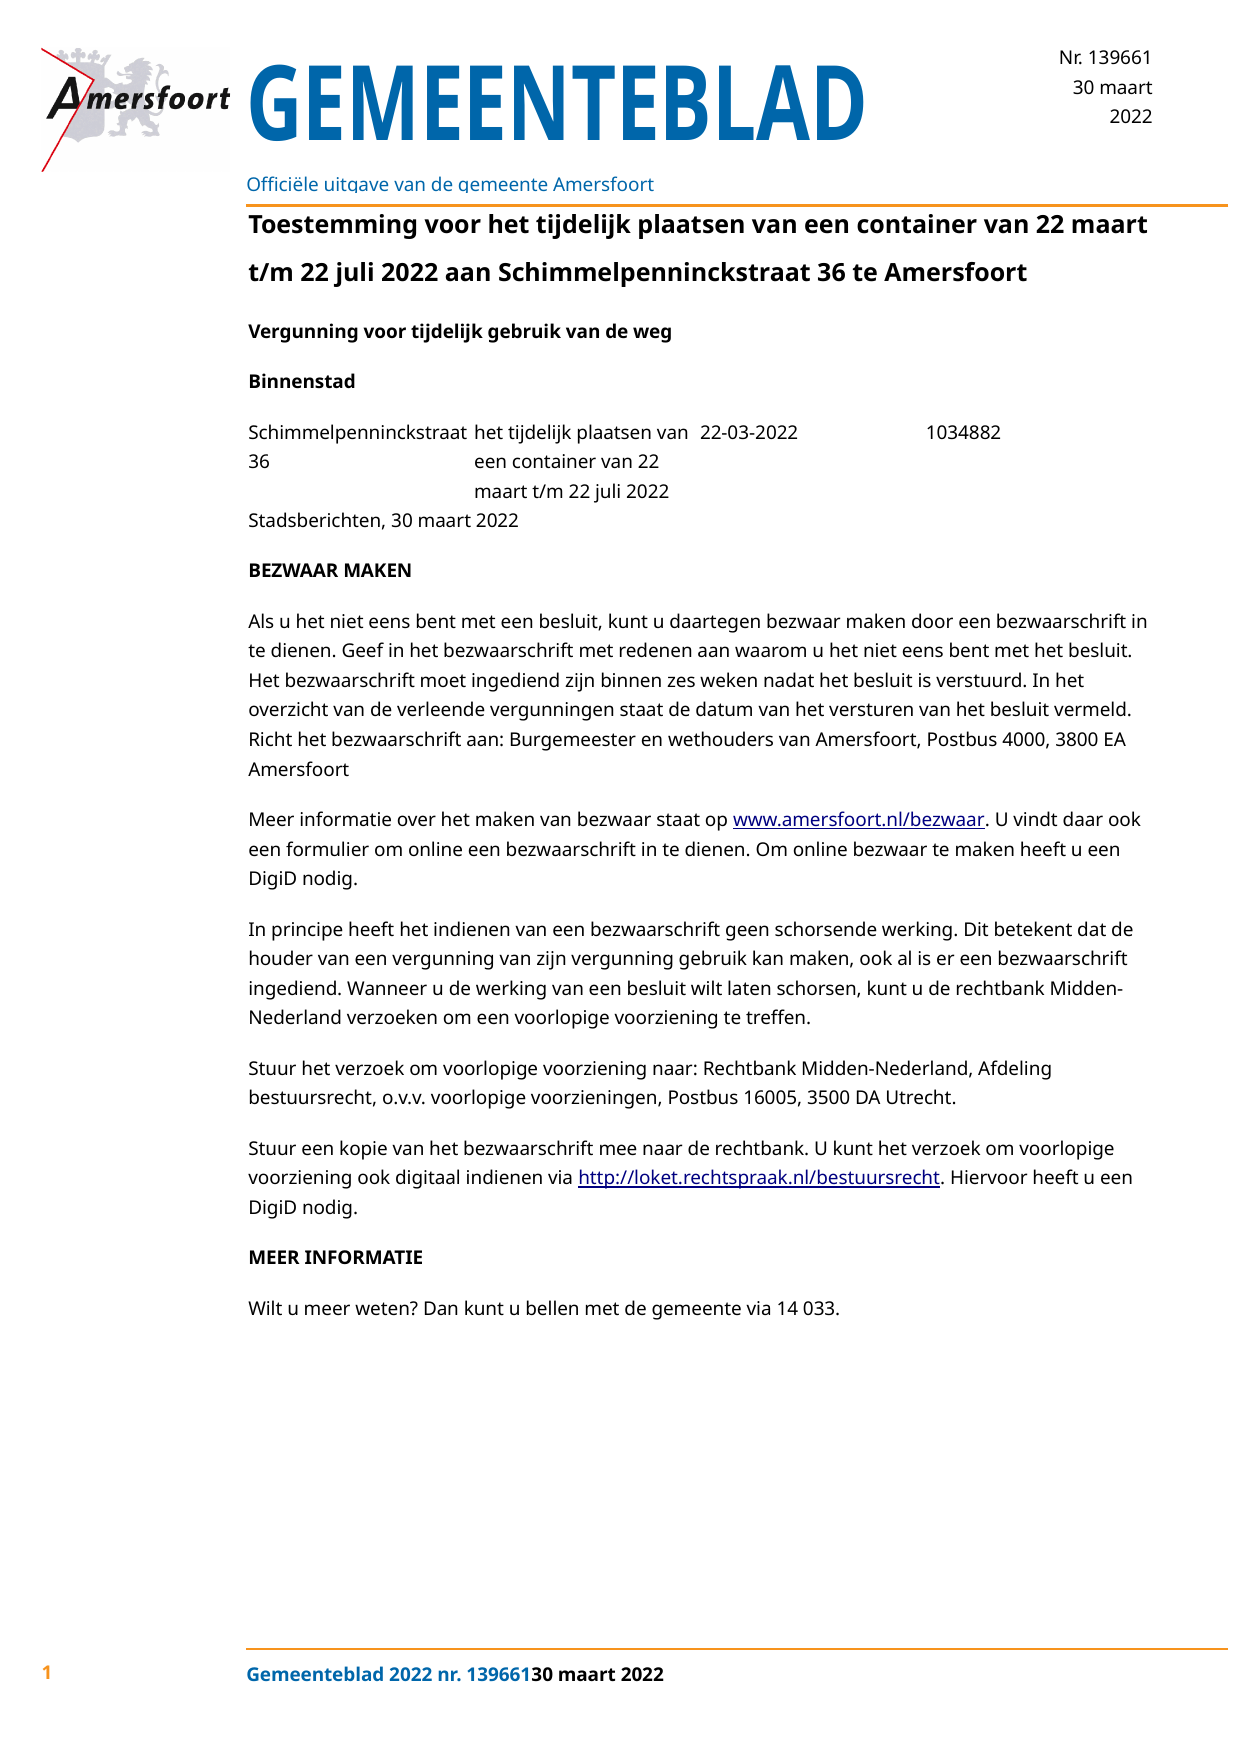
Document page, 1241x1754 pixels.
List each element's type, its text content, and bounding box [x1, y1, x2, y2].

text BEZWAAR MAKEN [248, 557, 1152, 583]
text MEER INFORMATIE [248, 1244, 1152, 1270]
table_header Schimmelpenninckstraat 36 [248, 419, 474, 504]
text Meer informatie over het maken van bezwaar staat op www.amersfoort.nl/bezwaar. U vindt daar ook een formulier om online een bezwaarschrift in te dienen. Om online bezwaar te maken heeft u een DigiD nodig. [248, 806, 1152, 891]
table_header 1034882 [926, 419, 1152, 504]
text Als u het niet eens bent met een besluit, kunt u daartegen bezwaar maken door een bezwaarschrift in te dienen. Geef in het bezwaarschrift met redenen aan waarom u het niet eens bent met het besluit. Het bezwaarschrift moet ingediend zijn binnen zes weken nadat het besluit is verstuurd. In het overzicht van de verleende vergunningen staat de datum van het versturen van het besluit vermeld. Richt het bezwaarschrift aan: Burgemeester en wethouders van Amersfoort, Postbus 4000, 3800 EA Amersfoort [248, 608, 1152, 781]
text Stadsberichten, 30 maart 2022 [248, 507, 1152, 533]
text Stuur het verzoek om voorlopige voorziening naar: Rechtbank Midden-Nederland, Afdeling bestuursrecht, o.v.v. voorlopige voorzieningen, Postbus 16005, 3500 DA Utrecht. [248, 1055, 1152, 1110]
picture [41, 47, 231, 172]
text Stuur een kopie van het bezwaarschrift mee naar de rechtbank. U kunt het verzoek om voorlopige voorziening ook digitaal indienen via http://loket.rechtspraak.nl/bestuursrecht. Hiervoor heeft u een DigiD nodig. [248, 1135, 1152, 1220]
text Wilt u meer weten? Dan kunt u bellen met de gemeente via 14 033. [248, 1295, 1152, 1321]
table_header 22-03-2022 [700, 419, 926, 504]
table_header het tijdelijk plaatsen van een container van 22 maart t/m 22 juli 2022 [474, 419, 700, 504]
text In principe heeft het indienen van een bezwaarschrift geen schorsende werking. Dit betekent dat de houder van een vergunning van zijn vergunning gebruik kan maken, ook al is er een bezwaarschrift ingediend. Wanneer u de werking van een besluit wilt laten schorsen, kunt u de rechtbank Midden-Nederland verzoeken om een voorlopige voorziening te treffen. [248, 916, 1152, 1030]
text Vergunning voor tijdelijk gebruik van de weg [248, 318, 1152, 344]
text Binnenstad [248, 368, 1152, 394]
text Toestemming voor het tijdelijk plaatsen van een container van 22 maart t/m 22 juli 2022 aan Schimmelpenninckstraat 36 te Amersfoort [248, 207, 1152, 288]
